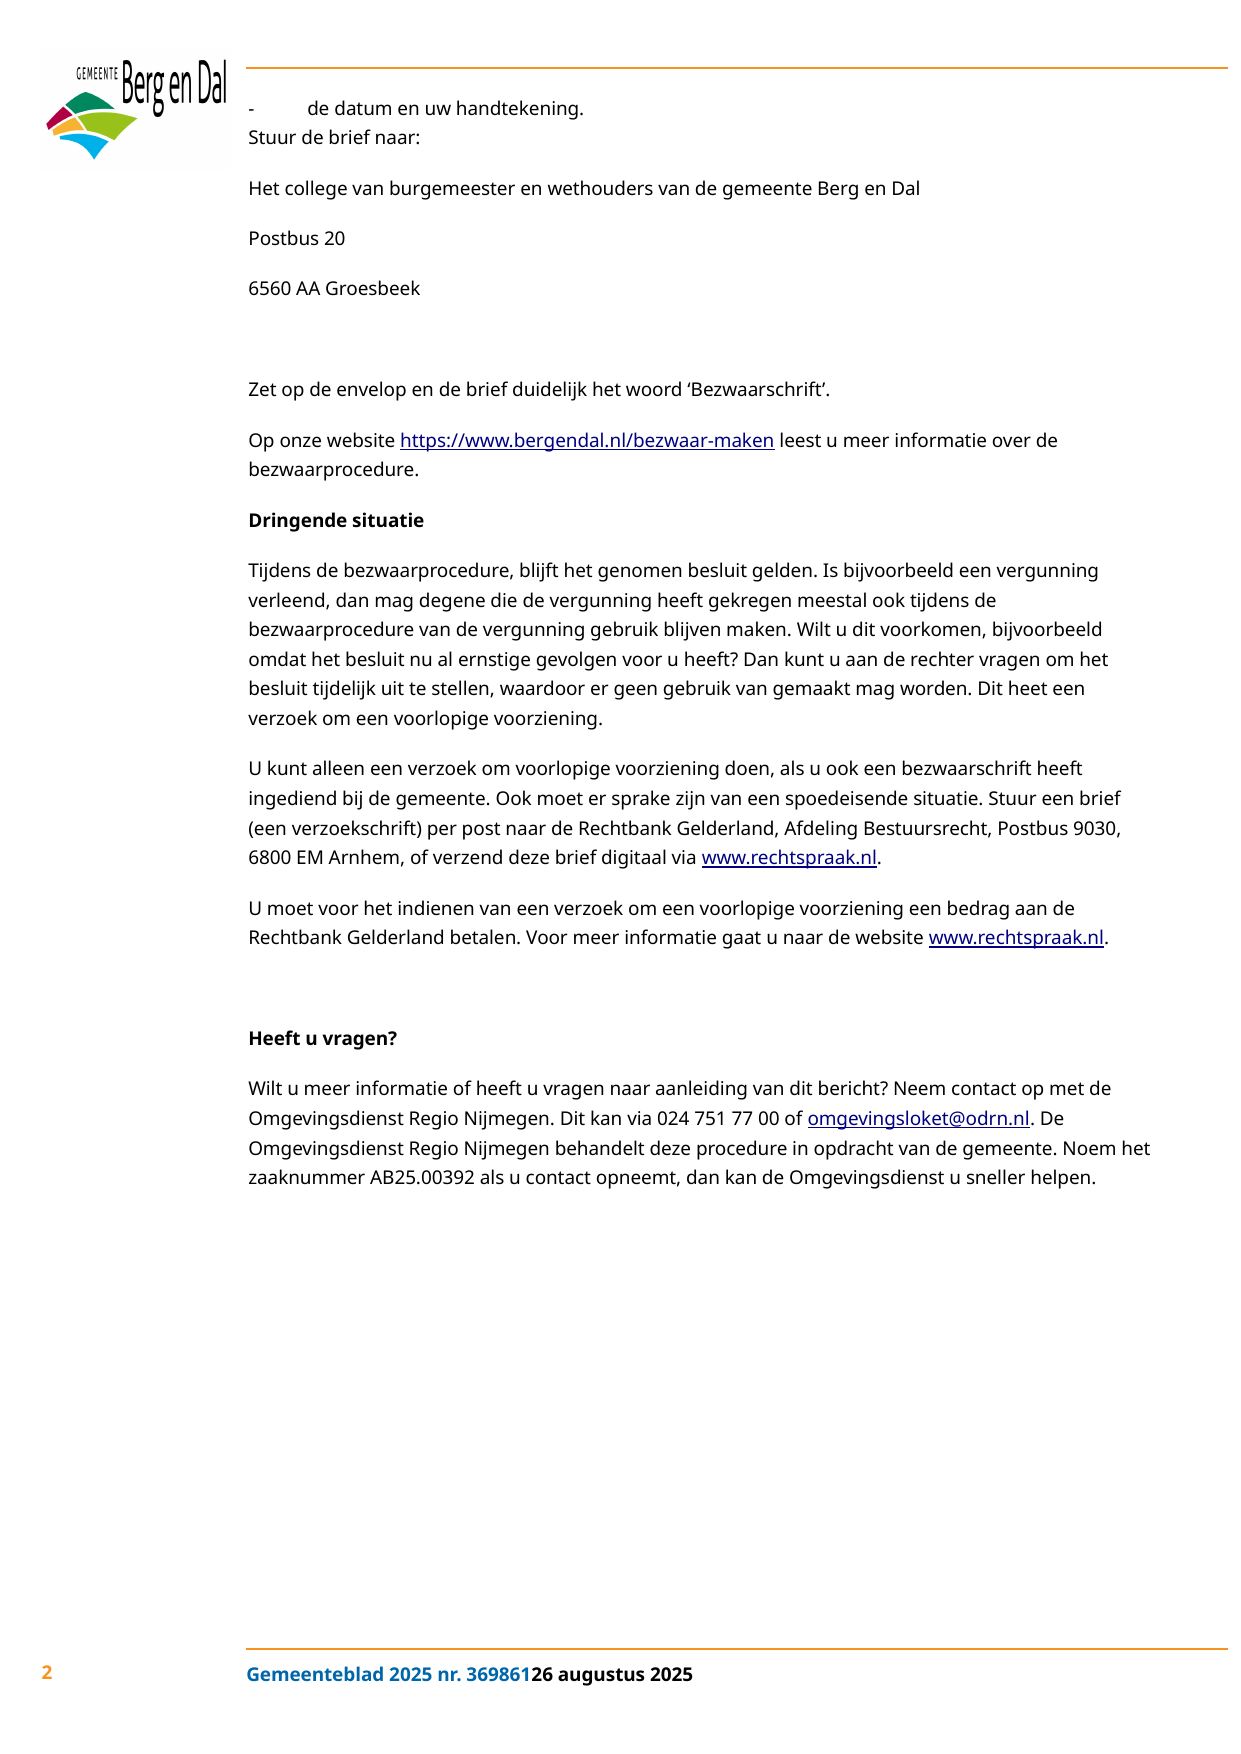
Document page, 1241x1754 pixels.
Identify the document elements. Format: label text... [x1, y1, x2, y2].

text Postbus 20 [248, 225, 1152, 251]
text 6560 AA Groesbeek [248, 276, 1152, 301]
text Wilt u meer informatie of heeft u vragen naar aanleiding van dit bericht? Neem contact op met de Omgevingsdienst Regio Nijmegen. Dit kan via 024 751 77 00 of omgevingsloket@odrn.nl. De Omgevingsdienst Regio Nijmegen behandelt deze procedure in opdracht van de gemeente. Noem het zaaknummer AB25.00392 als u contact opneemt, dan kan de Omgevingsdienst u sneller helpen. [248, 1076, 1152, 1190]
text Stuur de brief naar: [248, 124, 1152, 150]
text Dringende situatie [248, 507, 1152, 533]
text Heeft u vragen? [248, 1025, 1152, 1051]
text U moet voor het indienen van een verzoek om een voorlopige voorziening een bedrag aan de Rechtbank Gelderland betalen. Voor meer informatie gaat u naar de website www.rechtspraak.nl. [248, 895, 1152, 950]
text Op onze website https://www.bergendal.nl/bezwaar-maken leest u meer informatie over de bezwaarprocedure. [248, 427, 1152, 482]
text Zet op de envelop en de brief duidelijk het woord ‘Bezwaarschrift’. [248, 376, 1152, 402]
text Tijdens de bezwaarprocedure, blijft het genomen besluit gelden. Is bijvoorbeeld een vergunning verleend, dan mag degene die de vergunning heeft gekregen meestal ook tijdens de bezwaarprocedure van de vergunning gebruik blijven maken. Wilt u dit voorkomen, bijvoorbeeld omdat het besluit nu al ernstige gevolgen voor u heeft? Dan kunt u aan de rechter vragen om het besluit tijdelijk uit te stellen, waardoor er geen gebruik van gemaakt mag worden. Dit heet een verzoek om een voorlopige voorziening. [248, 557, 1152, 731]
picture [41, 47, 231, 172]
list de datum en uw handtekening. [248, 95, 1152, 121]
text U kunt alleen een verzoek om voorlopige voorziening doen, als u ook een bezwaarschrift heeft ingediend bij de gemeente. Ook moet er sprake zijn van een spoedeisende situatie. Stuur een brief (een verzoekschrift) per post naar de Rechtbank Gelderland, Afdeling Bestuursrecht, Postbus 9030, 6800 EM Arnhem, of verzend deze brief digitaal via www.rechtspraak.nl. [248, 756, 1152, 870]
text Het college van burgemeester en wethouders van de gemeente Berg en Dal [248, 175, 1152, 201]
